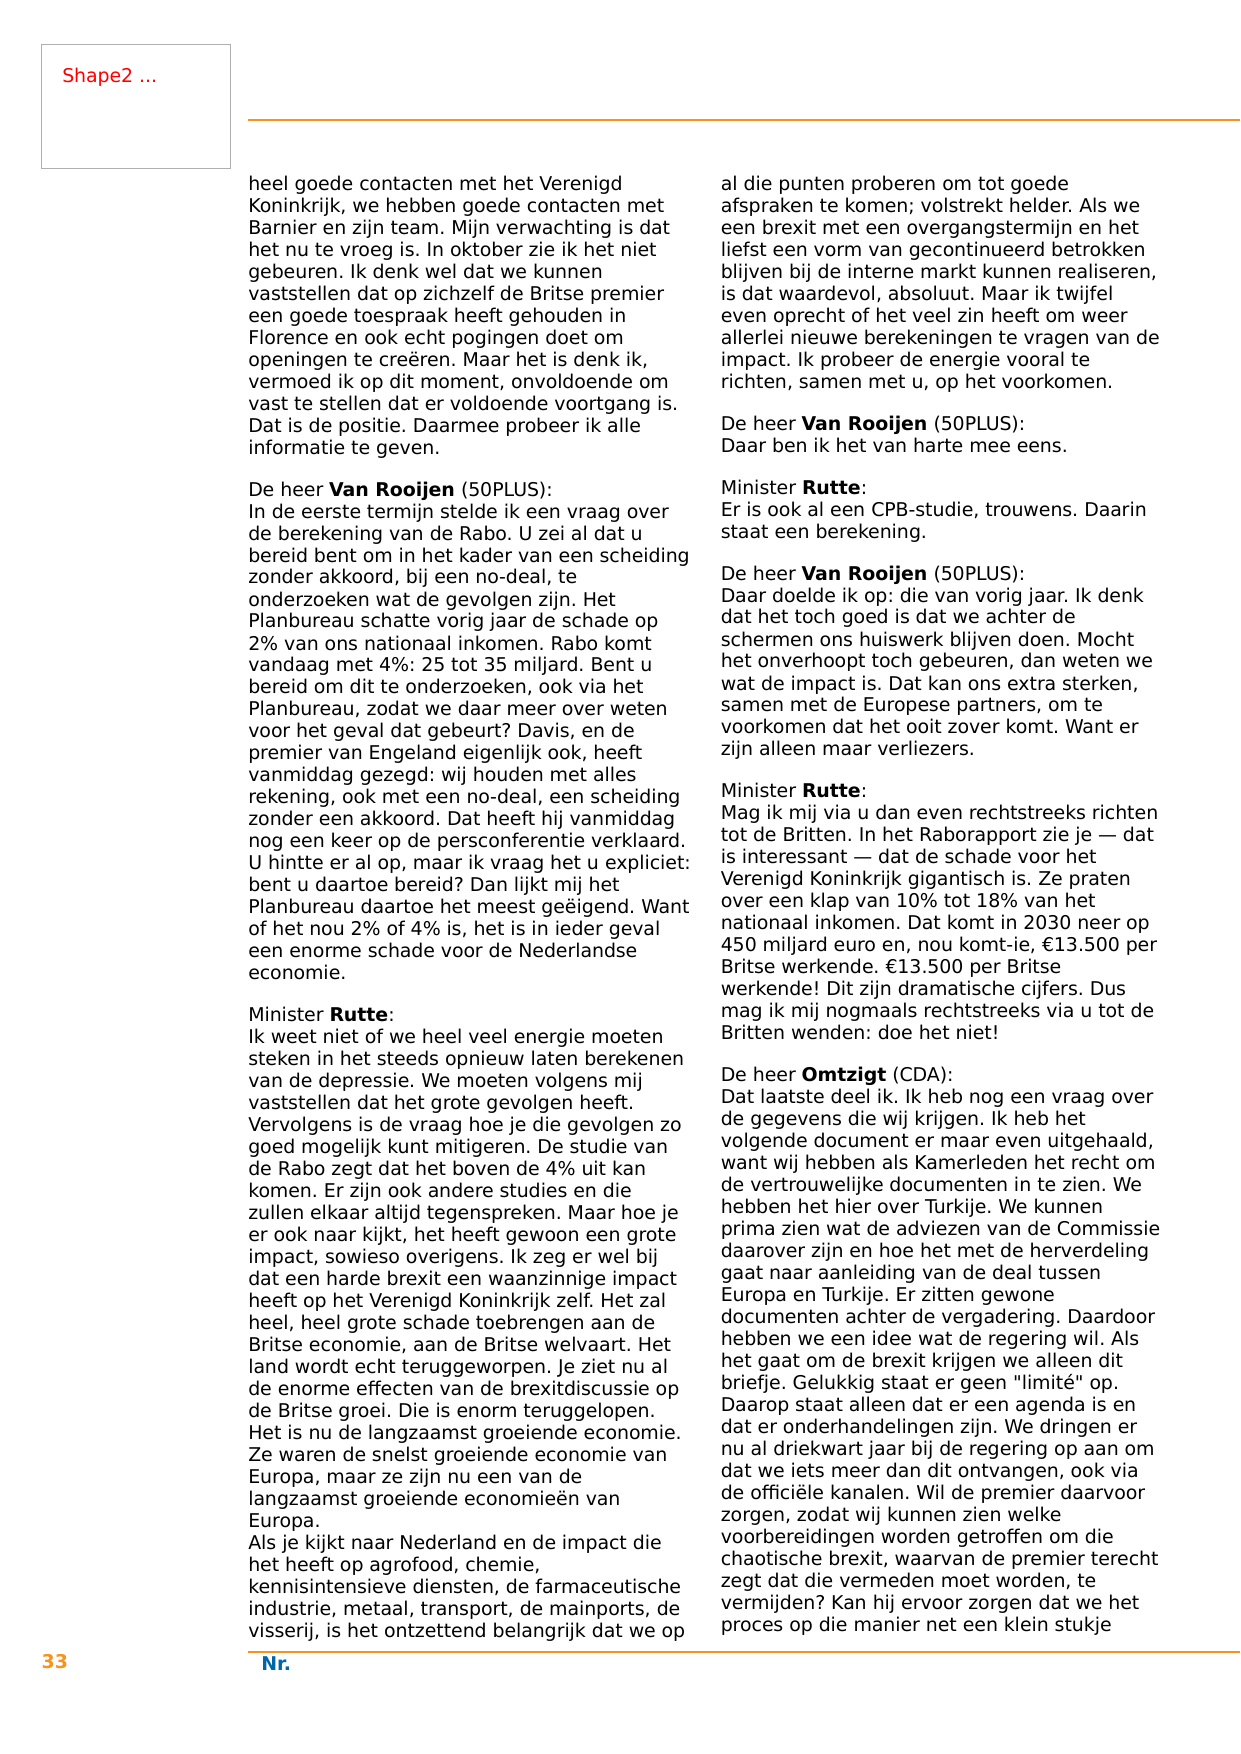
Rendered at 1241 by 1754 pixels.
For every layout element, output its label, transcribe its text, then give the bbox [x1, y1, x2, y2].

text De heer Van Rooijen (50PLUS): [721, 413, 1163, 434]
text heel goede contacten met het Verenigd Koninkrijk, we hebben goede contacten met Barnier en zijn team. Mijn verwachting is dat het nu te vroeg is. In oktober zie ik het niet gebeuren. Ik denk wel dat we kunnen vaststellen dat op zichzelf de Britse premier een goede toespraak heeft gehouden in Florence en ook echt pogingen doet om openingen te creëren. Maar het is denk ik, vermoed ik op dit moment, onvoldoende om vast te stellen dat er voldoende voortgang is. Dat is de positie. Daarmee probeer ik alle informatie te geven. [248, 173, 691, 458]
text De heer Omtzigt (CDA): [721, 1064, 1163, 1086]
text In de eerste termijn stelde ik een vraag over de berekening van de Rabo. U zei al dat u bereid bent om in het kader van een scheiding zonder akkoord, bij een no-deal, te onderzoeken wat de gevolgen zijn. Het Planbureau schatte vorig jaar de schade op 2% van ons nationaal inkomen. Rabo komt vandaag met 4%: 25 tot 35 miljard. Bent u bereid om dit te onderzoeken, ook via het Planbureau, zodat we daar meer over weten voor het geval dat gebeurt? Davis, en de premier van Engeland eigenlijk ook, heeft vanmiddag gezegd: wij houden met alles rekening, ook met een no-deal, een scheiding zonder een akkoord. Dat heeft hij vanmiddag nog een keer op de persconferentie verklaard. U hintte er al op, maar ik vraag het u expliciet: bent u daartoe bereid? Dan lijkt mij het Planbureau daartoe het meest geëigend. Want of het nou 2% of 4% is, het is in ieder geval een enorme schade voor de Nederlandse economie. [248, 501, 691, 984]
text Dat laatste deel ik. Ik heb nog een vraag over de gegevens die wij krijgen. Ik heb het volgende document er maar even uitgehaald, want wij hebben als Kamerleden het recht om de vertrouwelijke documenten in te zien. We hebben het hier over Turkije. We kunnen prima zien wat de adviezen van de Commissie daarover zijn en hoe het met de herverdeling gaat naar aanleiding van de deal tussen Europa en Turkije. Er zitten gewone documenten achter de vergadering. Daardoor hebben we een idee wat de regering wil. Als het gaat om de brexit krijgen we alleen dit briefje. Gelukkig staat er geen "limité" op. Daarop staat alleen dat er een agenda is en dat er onderhandelingen zijn. We dringen er nu al driekwart jaar bij de regering op aan om dat we iets meer dan dit ontvangen, ook via de officiële kanalen. Wil de premier daarvoor zorgen, zodat wij kunnen zien welke voorbereidingen worden getroffen om die chaotische brexit, waarvan de premier terecht zegt dat die vermeden moet worden, te vermijden? Kan hij ervoor zorgen dat we het proces op die manier net een klein stukje [721, 1086, 1163, 1636]
text De heer Van Rooijen (50PLUS): [248, 478, 691, 501]
text Minister Rutte: [248, 1004, 691, 1026]
text Daar doelde ik op: die van vorig jaar. Ik denk dat het toch goed is dat we achter de schermen ons huiswerk blijven doen. Mocht het onverhoopt toch gebeuren, dan weten we wat de impact is. Dat kan ons extra sterken, samen met de Europese partners, om te voorkomen dat het ooit zover komt. Want er zijn alleen maar verliezers. [721, 584, 1163, 760]
text Daar ben ik het van harte mee eens. [721, 434, 1163, 457]
text Mag ik mij via u dan even rechtstreeks richten tot de Britten. In het Raborapport zie je — dat is interessant — dat de schade voor het Verenigd Koninkrijk gigantisch is. Ze praten over een klap van 10% tot 18% van het nationaal inkomen. Dat komt in 2030 neer op 450 miljard euro en, nou komt-ie, €13.500 per Britse werkende. €13.500 per Britse werkende! Dit zijn dramatische cijfers. Dus mag ik mij nogmaals rechtstreeks via u tot de Britten wenden: doe het niet! [721, 802, 1163, 1044]
text al die punten proberen om tot goede afspraken te komen; volstrekt helder. Als we een brexit met een overgangstermijn en het liefst een vorm van gecontinueerd betrokken blijven bij de interne markt kunnen realiseren, is dat waardevol, absoluut. Maar ik twijfel even oprecht of het veel zin heeft om weer allerlei nieuwe berekeningen te vragen van de impact. Ik probeer de energie vooral te richten, samen met u, op het voorkomen. [721, 173, 1163, 393]
text Ik weet niet of we heel veel energie moeten steken in het steeds opnieuw laten berekenen van de depressie. We moeten volgens mij vaststellen dat het grote gevolgen heeft. Vervolgens is de vraag hoe je die gevolgen zo goed mogelijk kunt mitigeren. De studie van de Rabo zegt dat het boven de 4% uit kan komen. Er zijn ook andere studies en die zullen elkaar altijd tegenspreken. Maar hoe je er ook naar kijkt, het heeft gewoon een grote impact, sowieso overigens. Ik zeg er wel bij dat een harde brexit een waanzinnige impact heeft op het Verenigd Koninkrijk zelf. Het zal heel, heel grote schade toebrengen aan de Britse economie, aan de Britse welvaart. Het land wordt echt teruggeworpen. Je ziet nu al de enorme effecten van de brexitdiscussie op de Britse groei. Die is enorm teruggelopen. Het is nu de langzaamst groeiende economie. Ze waren de snelst groeiende economie van Europa, maar ze zijn nu een van de langzaamst groeiende economieën van Europa. [248, 1026, 691, 1532]
text Er is ook al een CPB-studie, trouwens. Daarin staat een berekening. [721, 498, 1163, 542]
text Minister Rutte: [721, 477, 1163, 498]
text Minister Rutte: [721, 780, 1163, 802]
text Als je kijkt naar Nederland en de impact die het heeft op agrofood, chemie, kennisintensieve diensten, de farmaceutische industrie, metaal, transport, de mainports, de visserij, is het ontzettend belangrijk dat we op [248, 1532, 691, 1641]
text De heer Van Rooijen (50PLUS): [721, 562, 1163, 584]
